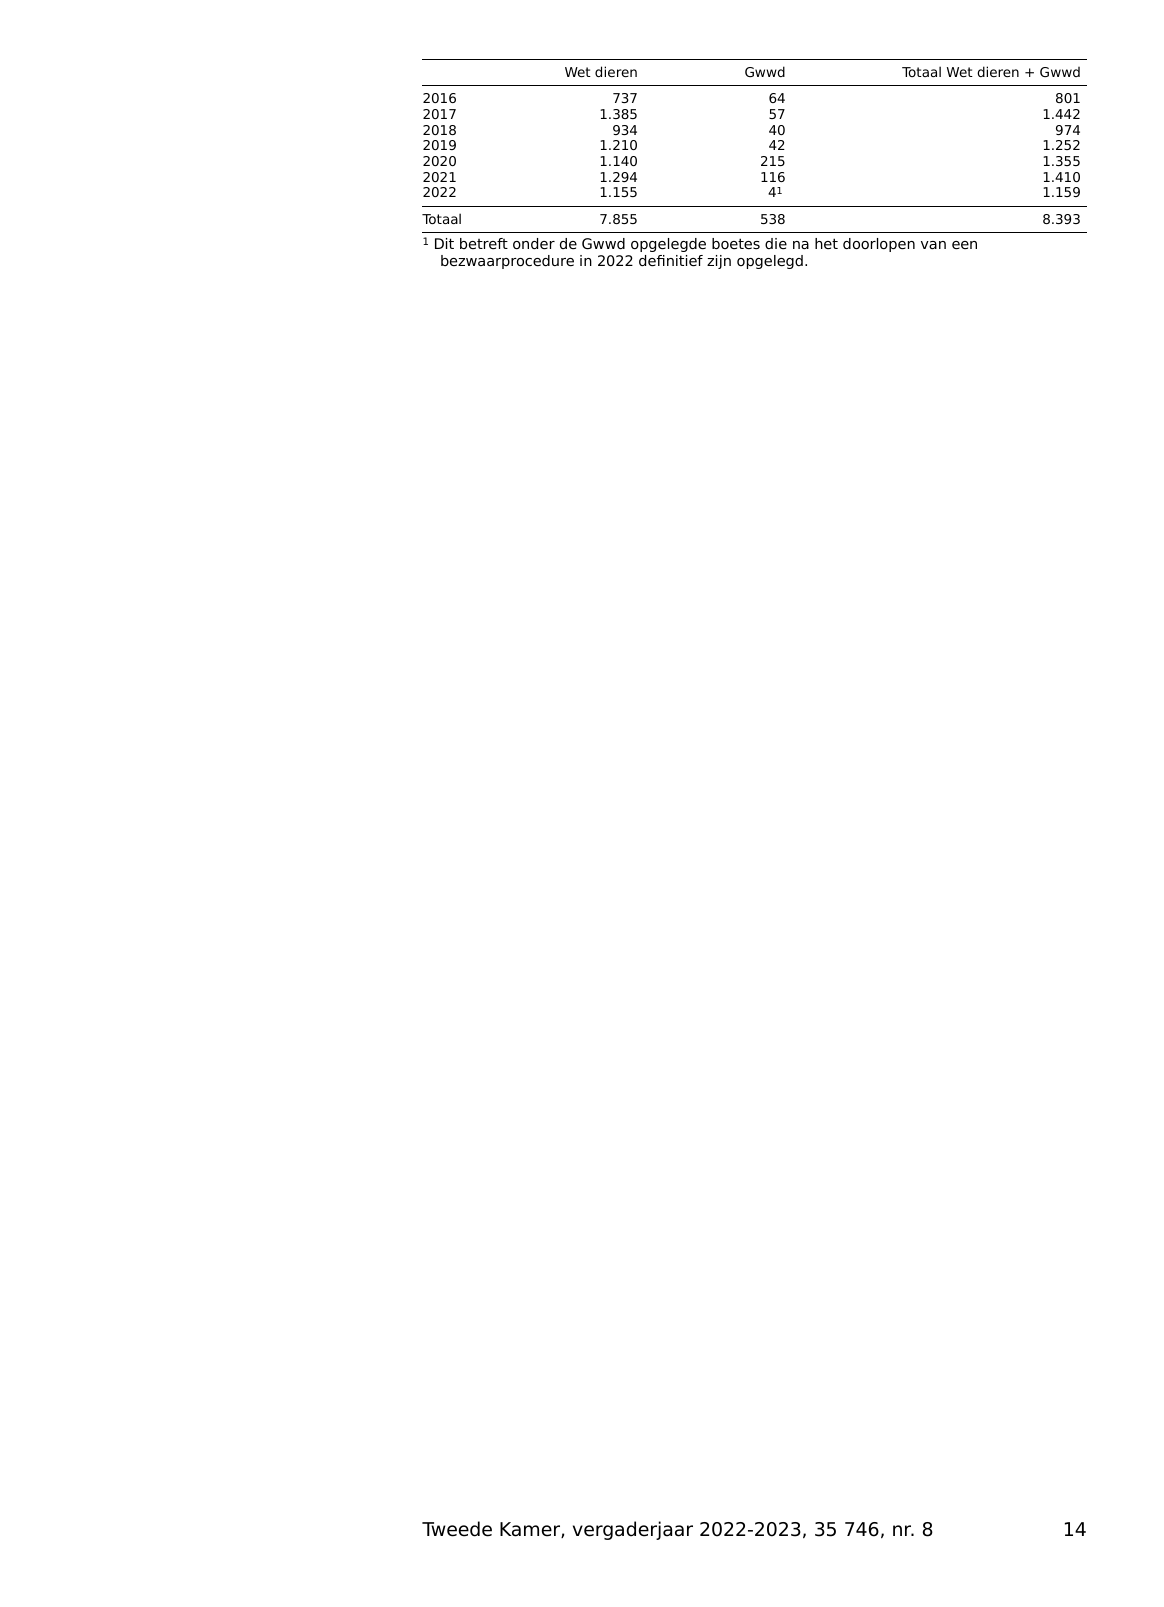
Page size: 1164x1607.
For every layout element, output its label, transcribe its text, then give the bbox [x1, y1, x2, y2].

table_cell 801 [791, 86, 1087, 107]
table_cell 2021 [422, 170, 496, 185]
table_cell 116 [644, 170, 791, 185]
table_cell 2018 [422, 123, 496, 138]
table_cell 1.410 [791, 170, 1087, 185]
table_cell 1 Dit betreft onder de Gwwd opgelegde boetes die na het doorlopen van een bezwaarprocedure in 2022 definitief zijn opgelegd. [422, 233, 1087, 269]
table_cell 42 [644, 138, 791, 154]
table_cell 40 [644, 123, 791, 138]
table_cell 41 [644, 185, 791, 206]
table_cell 215 [644, 154, 791, 169]
table_cell 1.442 [791, 107, 1087, 122]
table_cell 1.159 [791, 185, 1087, 206]
table_cell 2017 [422, 107, 496, 122]
table_cell 538 [644, 207, 791, 232]
table_cell 1.155 [496, 185, 644, 206]
table_cell 1.210 [496, 138, 644, 154]
table_cell 1.140 [496, 154, 644, 169]
table_cell 8.393 [791, 207, 1087, 232]
table_header [422, 60, 496, 85]
table_cell 2020 [422, 154, 496, 169]
table_cell 1.355 [791, 154, 1087, 169]
table_cell 57 [644, 107, 791, 122]
table_cell 2016 [422, 86, 496, 107]
table_cell 1.252 [791, 138, 1087, 154]
table_cell Totaal [422, 207, 496, 232]
table_header Wet dieren [496, 60, 644, 85]
table_cell 737 [496, 86, 644, 107]
table_cell 64 [644, 86, 791, 107]
table_cell 974 [791, 123, 1087, 138]
table_cell 934 [496, 123, 644, 138]
table_cell 1.294 [496, 170, 644, 185]
table_header Totaal Wet dieren + Gwwd [791, 60, 1087, 85]
table_cell 1.385 [496, 107, 644, 122]
table_header Gwwd [644, 60, 791, 85]
table_cell 2019 [422, 138, 496, 154]
table_cell 7.855 [496, 207, 644, 232]
table_cell 2022 [422, 185, 496, 206]
